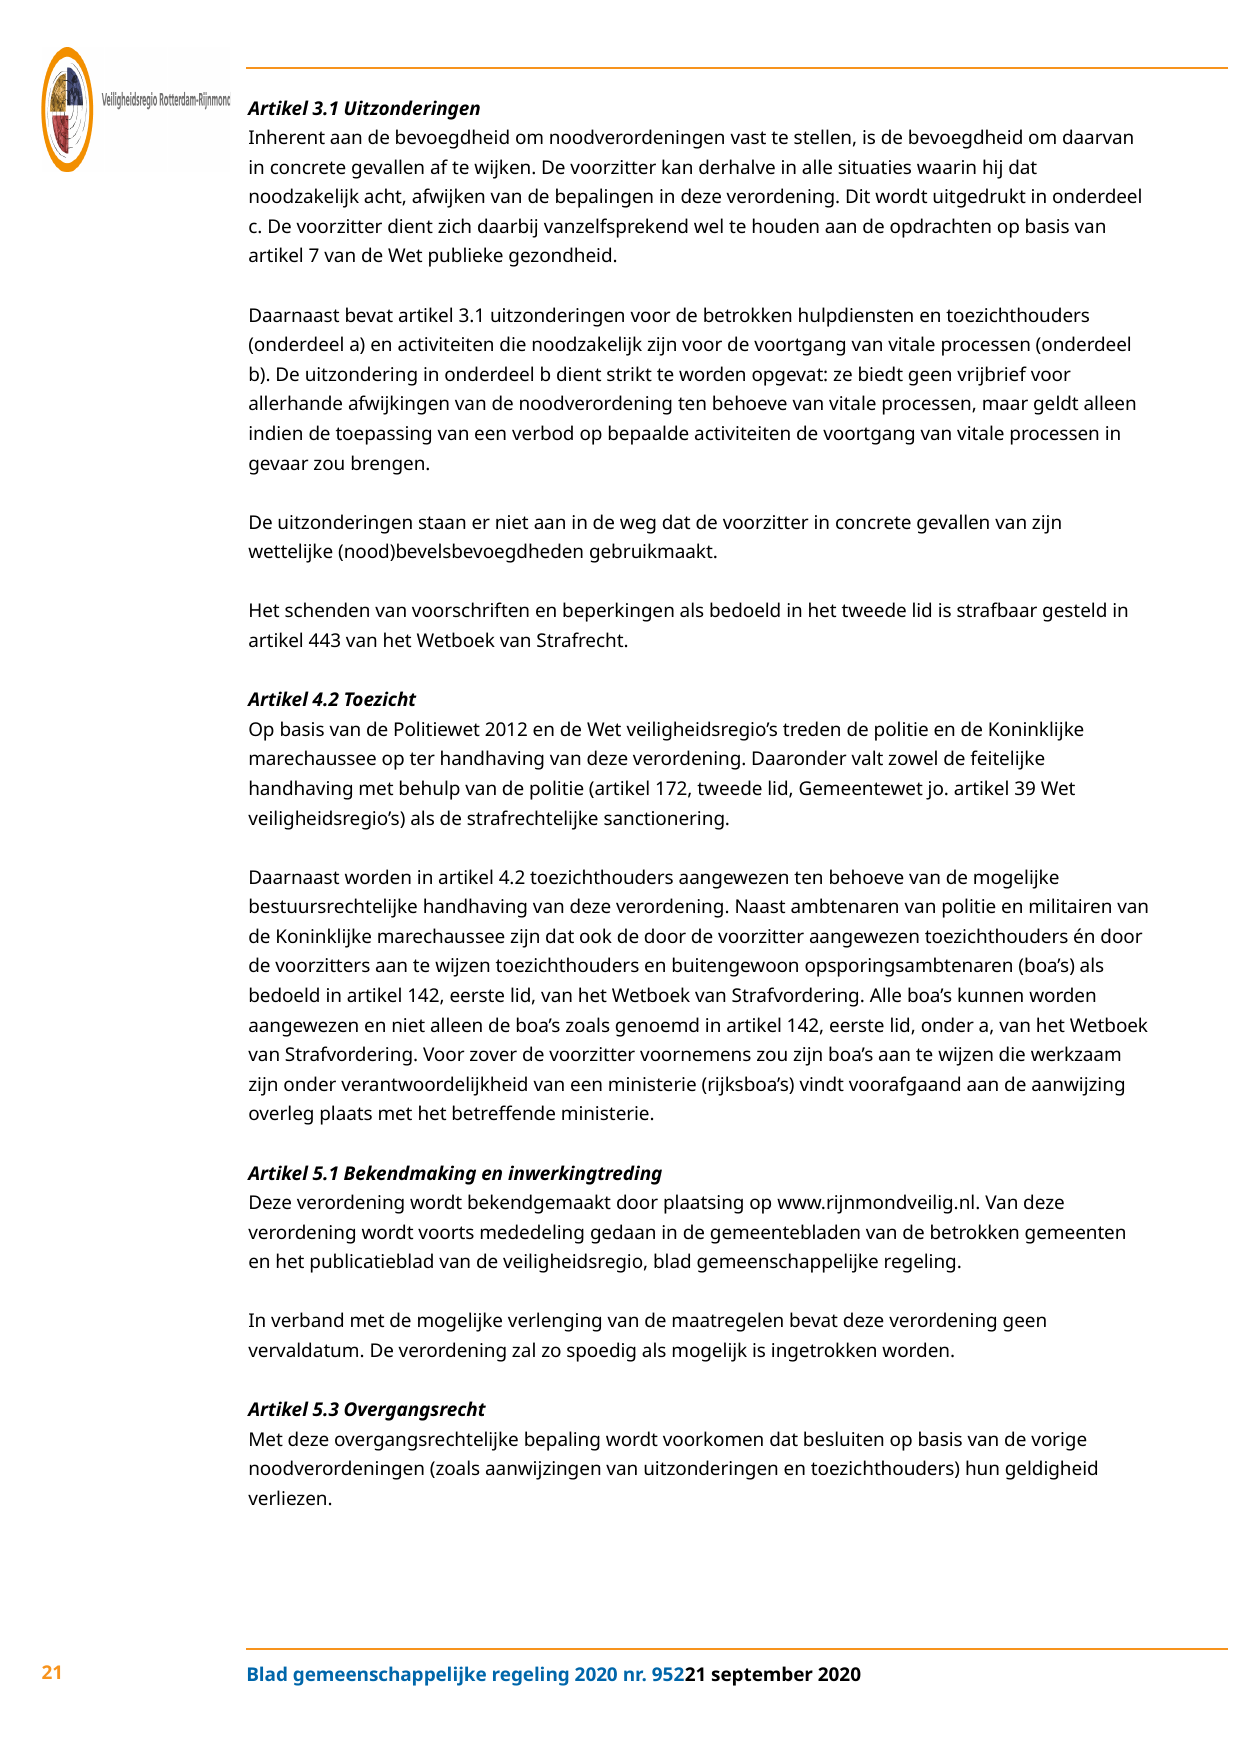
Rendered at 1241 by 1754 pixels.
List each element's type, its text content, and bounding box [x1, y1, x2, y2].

picture [41, 47, 231, 172]
text In verband met de mogelijke verlenging van de maatregelen bevat deze verordening geen vervaldatum. De verordening zal zo spoedig als mogelijk is ingetrokken worden. [248, 1308, 1152, 1363]
text Met deze overgangsrechtelijke bepaling wordt voorkomen dat besluiten op basis van de vorige noodverordeningen (zoals aanwijzingen van uitzonderingen en toezichthouders) hun geldigheid verliezen. [248, 1426, 1152, 1511]
text De uitzonderingen staan er niet aan in de weg dat de voorzitter in concrete gevallen van zijn wettelijke (nood)bevelsbevoegdheden gebruikmaakt. [248, 509, 1152, 564]
text Deze verordening wordt bekendgemaakt door plaatsing op www.rijnmondveilig.nl. Van deze verordening wordt voorts mededeling gedaan in de gemeentebladen van de betrokken gemeenten en het publicatieblad van de veiligheidsregio, blad gemeenschappelijke regeling. [248, 1189, 1152, 1274]
text Artikel 5.1 Bekendmaking en inwerkingtreding [248, 1160, 1152, 1186]
text Het schenden van voorschriften en beperkingen als bedoeld in het tweede lid is strafbaar gesteld in artikel 443 van het Wetboek van Strafrecht. [248, 598, 1152, 653]
text Daarnaast bevat artikel 3.1 uitzonderingen voor de betrokken hulpdiensten en toezichthouders (onderdeel a) en activiteiten die noodzakelijk zijn voor de voortgang van vitale processen (onderdeel b). De uitzondering in onderdeel b dient strikt te worden opgevat: ze biedt geen vrijbrief voor allerhande afwijkingen van de noodverordening ten behoeve van vitale processen, maar geldt alleen indien de toepassing van een verbod op bepaalde activiteiten de voortgang van vitale processen in gevaar zou brengen. [248, 302, 1152, 476]
text Artikel 3.1 Uitzonderingen [248, 95, 1152, 121]
text Op basis van de Politiewet 2012 en de Wet veiligheidsregio’s treden de politie en de Koninklijke marechaussee op ter handhaving van deze verordening. Daaronder valt zowel de feitelijke handhaving met behulp van de politie (artikel 172, tweede lid, Gemeentewet jo. artikel 39 Wet veiligheidsregio’s) als de strafrechtelijke sanctionering. [248, 716, 1152, 831]
text Daarnaast worden in artikel 4.2 toezichthouders aangewezen ten behoeve van de mogelijke bestuursrechtelijke handhaving van deze verordening. Naast ambtenaren van politie en militairen van de Koninklijke marechaussee zijn dat ook de door de voorzitter aangewezen toezichthouders én door de voorzitters aan te wijzen toezichthouders en buitengewoon opsporingsambtenaren (boa’s) als bedoeld in artikel 142, eerste lid, van het Wetboek van Strafvordering. Alle boa’s kunnen worden aangewezen en niet alleen de boa’s zoals genoemd in artikel 142, eerste lid, onder a, van het Wetboek van Strafvordering. Voor zover de voorzitter voornemens zou zijn boa’s aan te wijzen die werkzaam zijn onder verantwoordelijkheid van een ministerie (rijksboa’s) vindt voorafgaand aan de aanwijzing overleg plaats met het betreffende ministerie. [248, 864, 1152, 1126]
text Inherent aan de bevoegdheid om noodverordeningen vast te stellen, is de bevoegdheid om daarvan in concrete gevallen af te wijken. De voorzitter kan derhalve in alle situaties waarin hij dat noodzakelijk acht, afwijken van de bepalingen in deze verordening. Dit wordt uitgedrukt in onderdeel c. De voorzitter dient zich daarbij vanzelfsprekend wel te houden aan de opdrachten op basis van artikel 7 van de Wet publieke gezondheid. [248, 124, 1152, 268]
text Artikel 5.3 Overgangsrecht [248, 1396, 1152, 1422]
text Artikel 4.2 Toezicht [248, 686, 1152, 712]
